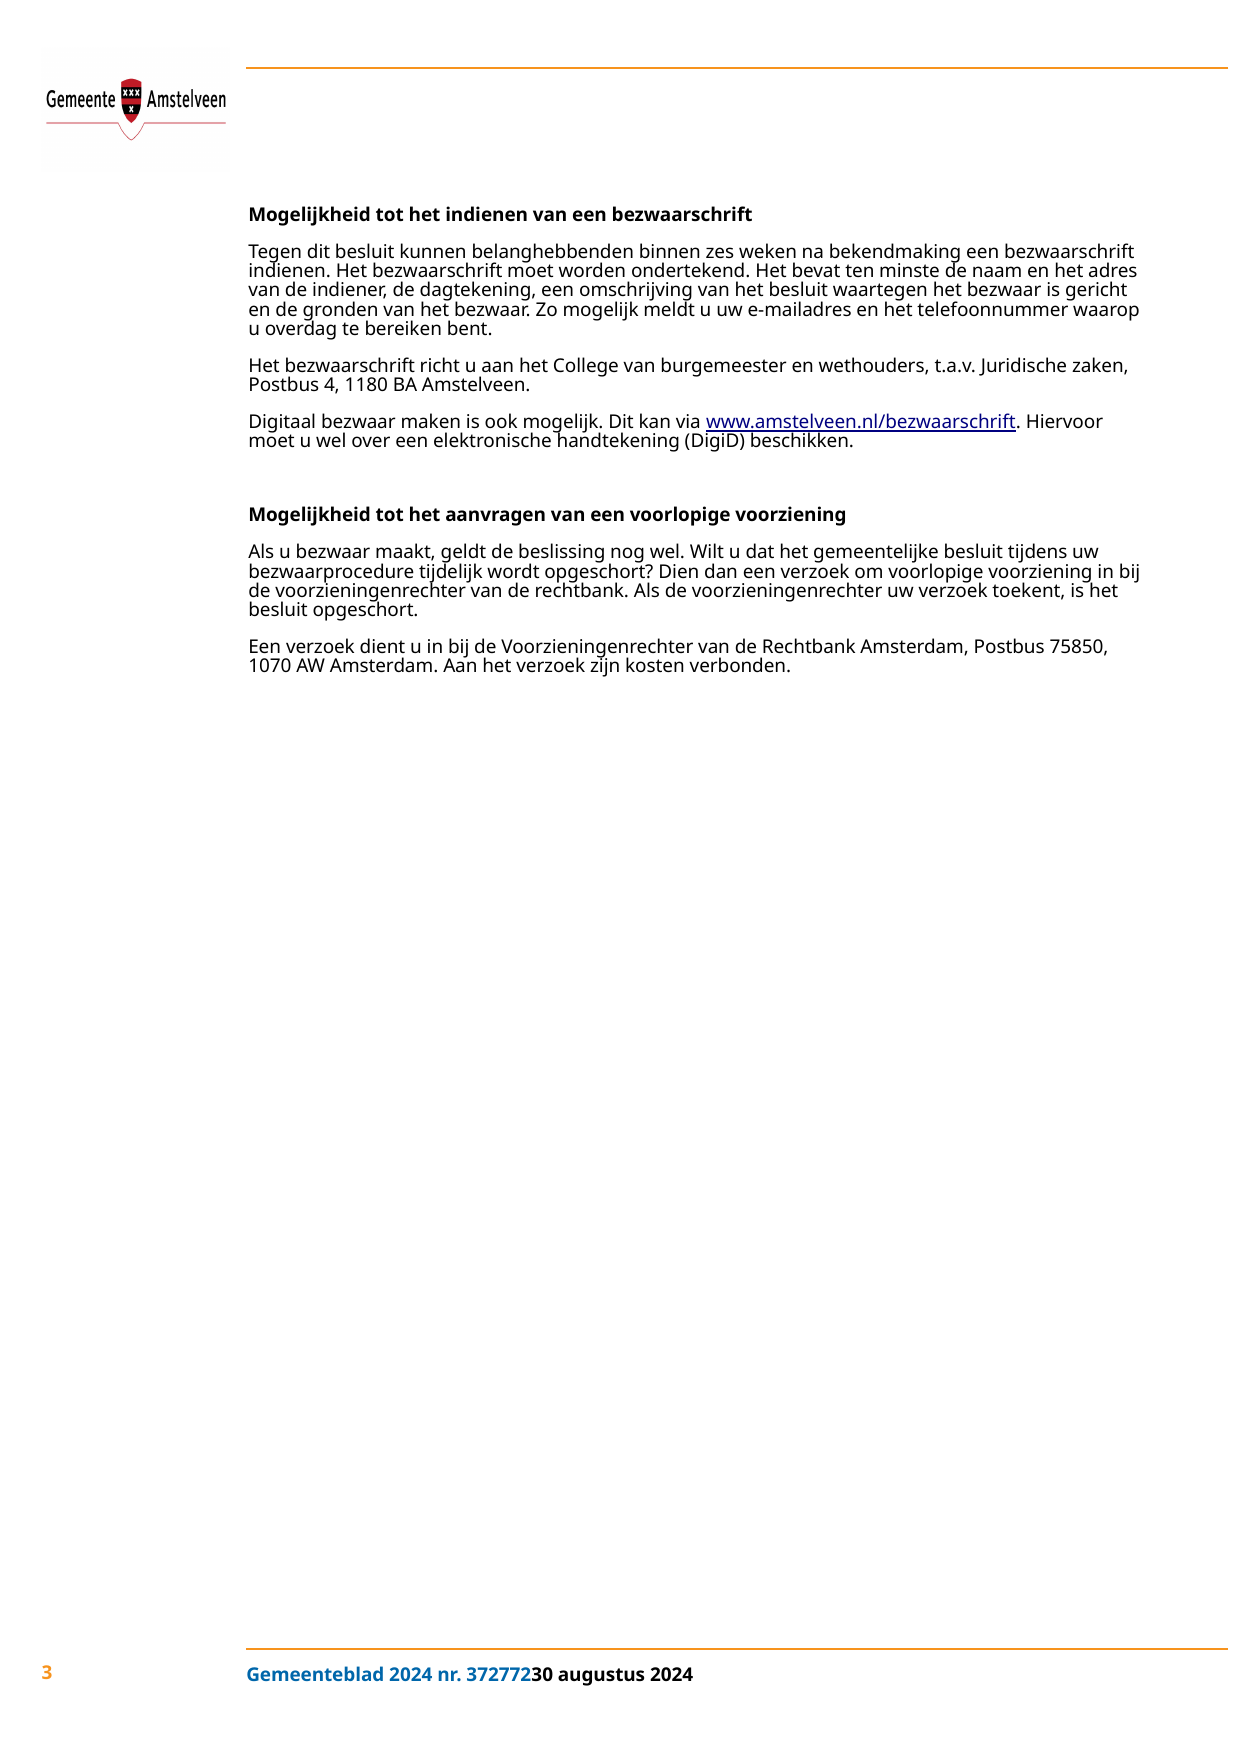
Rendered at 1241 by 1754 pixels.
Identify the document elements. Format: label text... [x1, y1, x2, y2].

text Mogelijkheid tot het aanvragen van een voorlopige voorziening [248, 506, 1152, 526]
text Tegen dit besluit kunnen belanghebbenden binnen zes weken na bekendmaking een bezwaarschrift indienen. Het bezwaarschrift moet worden ondertekend. Het bevat ten minste de naam en het adres van de indiener, de dagtekening, een omschrijving van het besluit waartegen het bezwaar is gericht en de gronden van het bezwaar. Zo mogelijk meldt u uw e-mailadres en het telefoonnummer waarop u overdag te bereiken bent. [248, 243, 1152, 339]
text Het bezwaarschrift richt u aan het College van burgemeester en wethouders, t.a.v. Juridische zaken, Postbus 4, 1180 BA Amstelveen. [248, 357, 1152, 395]
text Mogelijkheid tot het indienen van een bezwaarschrift [248, 206, 1152, 225]
text Een verzoek dient u in bij de Voorzieningenrechter van de Rechtbank Amsterdam, Postbus 75850, 1070 AW Amsterdam. Aan het verzoek zijn kosten verbonden. [248, 638, 1152, 677]
text Digitaal bezwaar maken is ook mogelijk. Dit kan via www.amstelveen.nl/bezwaarschrift. Hiervoor moet u wel over een elektronische handtekening (DigiD) beschikken. [248, 413, 1152, 452]
picture [41, 47, 231, 172]
text Als u bezwaar maakt, geldt de beslissing nog wel. Wilt u dat het gemeentelijke besluit tijdens uw bezwaarprocedure tijdelijk wordt opgeschort? Dien dan een verzoek om voorlopige voorziening in bij de voorzieningenrechter van de rechtbank. Als de voorzieningenrechter uw verzoek toekent, is het besluit opgeschort. [248, 543, 1152, 620]
